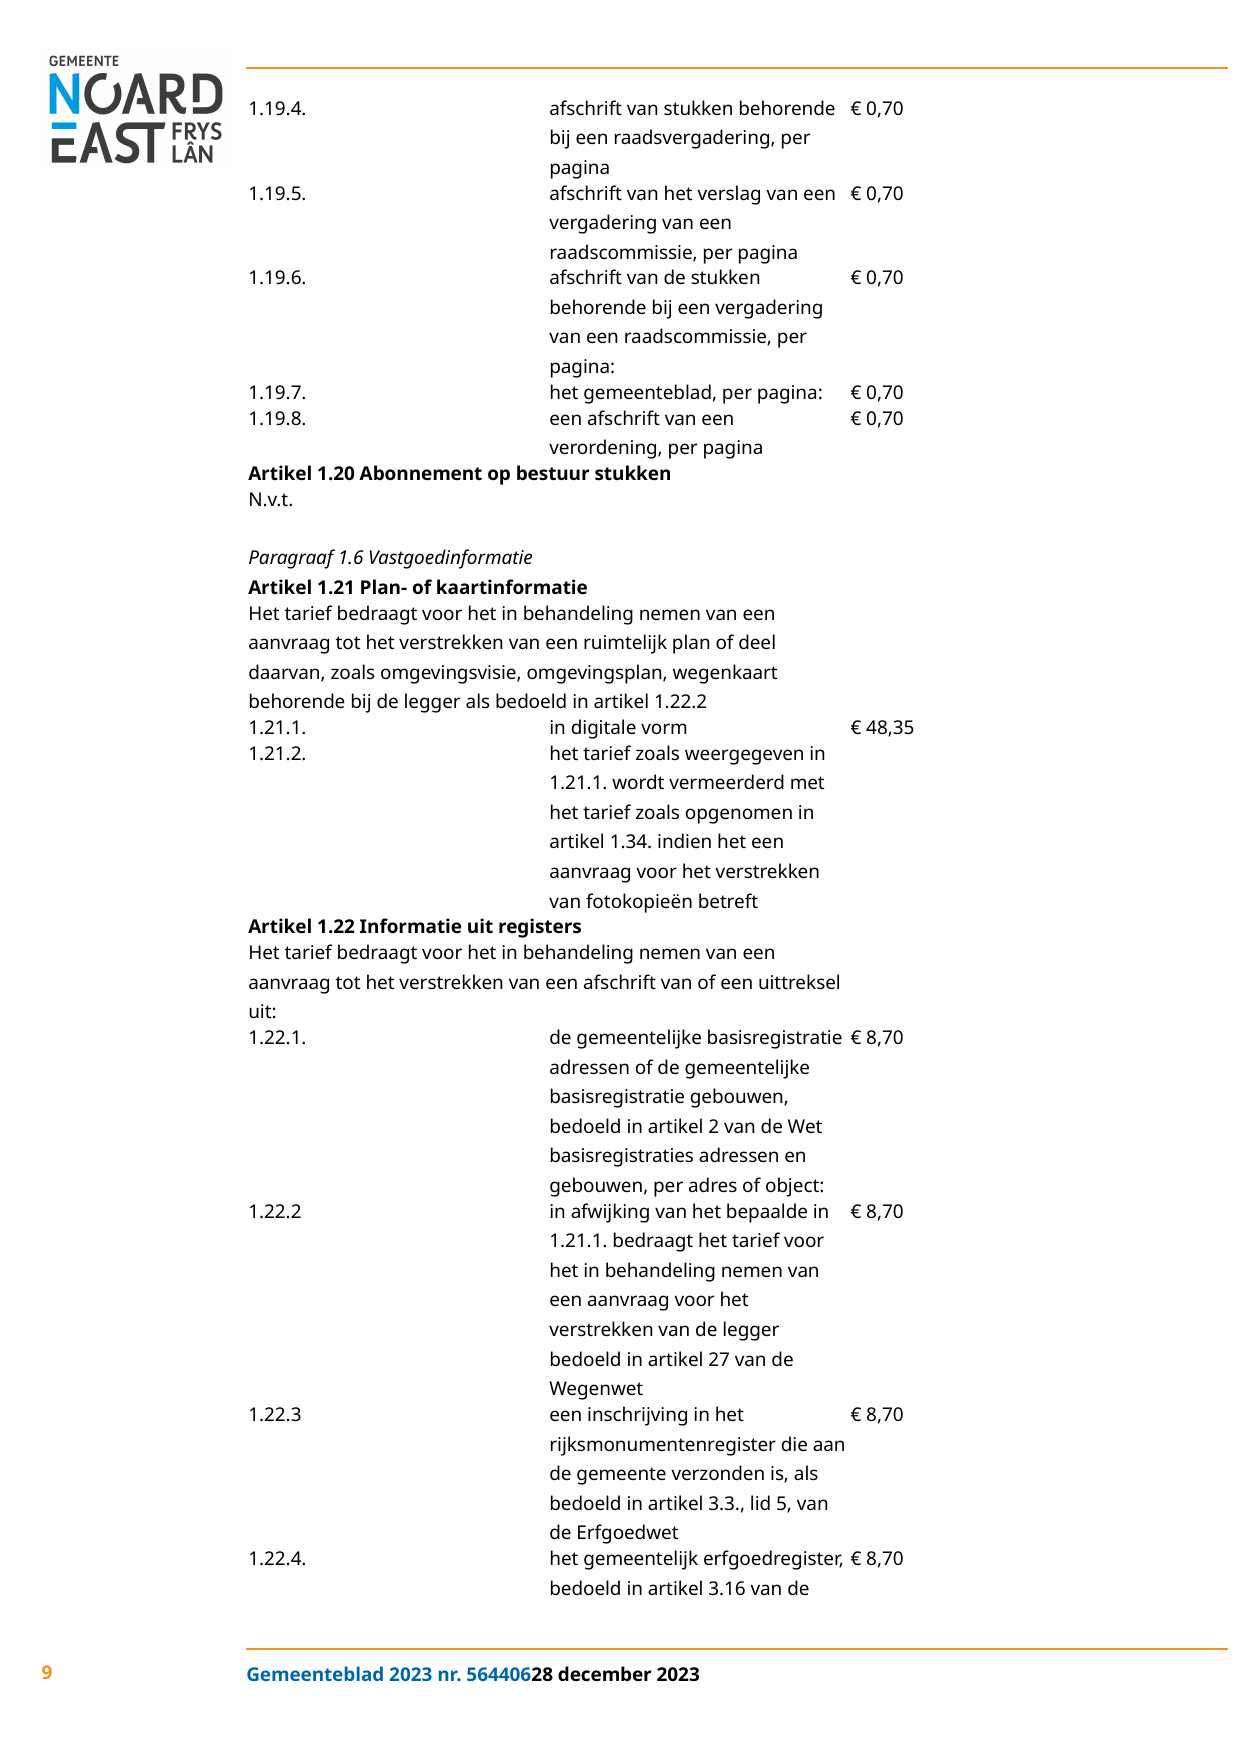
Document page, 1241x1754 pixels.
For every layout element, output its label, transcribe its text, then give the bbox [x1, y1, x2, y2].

table_cell [850, 460, 1152, 486]
table_cell 1.21.2. [248, 740, 549, 914]
table_cell de gemeentelijke basisregistratie adressen of de gemeentelijke basisregistratie gebouwen, bedoeld in artikel 2 van de Wet basisregistraties adressen en gebouwen, per adres of object: [549, 1024, 850, 1198]
table_cell 1.19.6. [248, 265, 549, 379]
table_cell € 0,70 [850, 265, 1152, 379]
table_cell afschrift van stukken behorende bij een raadsvergadering, per pagina [549, 95, 850, 180]
table_cell Het tarief bedraagt voor het in behandeling nemen van een aanvraag tot het verstrekken van een ruimtelijk plan of deel daarvan, zoals omgevingsvisie, omgevingsplan, wegenkaart behorende bij de legger als bedoeld in artikel 1.22.2 [248, 600, 850, 714]
table_cell [850, 486, 1152, 512]
table_cell in afwijking van het bepaalde in 1.21.1. bedraagt het tarief voor het in behandeling nemen van een aanvraag voor het verstrekken van de legger bedoeld in artikel 27 van de Wegenwet [549, 1198, 850, 1401]
table_cell 1.22.2 [248, 1198, 549, 1401]
table_cell [850, 914, 1152, 939]
table_cell 1.22.3 [248, 1401, 549, 1545]
table_cell € 8,70 [850, 1198, 1152, 1401]
table_cell € 0,70 [850, 405, 1152, 460]
table_cell € 0,70 [850, 180, 1152, 264]
table_cell Artikel 1.22 Informatie uit registers [248, 914, 850, 939]
table_cell 1.22.4. [248, 1545, 549, 1601]
table_header Artikel 1.21 Plan- of kaartinformatie [248, 574, 850, 600]
table_cell afschrift van het verslag van een vergadering van een raadscommissie, per pagina [549, 180, 850, 264]
table_cell 1.21.1. [248, 714, 549, 740]
table_cell een inschrijving in het rijksmonumentenregister die aan de gemeente verzonden is, als bedoeld in artikel 3.3., lid 5, van de Erfgoedwet [549, 1401, 850, 1545]
table_cell Artikel 1.20 Abonnement op bestuur stukken [248, 460, 850, 486]
table_cell 1.22.1. [248, 1024, 549, 1198]
picture [41, 47, 231, 172]
text Paragraaf 1.6 Vastgoedinformatie [248, 544, 1152, 570]
table_cell het gemeentelijk erfgoedregister, bedoeld in artikel 3.16 van de [549, 1545, 850, 1601]
table_cell 1.19.7. [248, 379, 549, 405]
table_cell afschrift van de stukken behorende bij een vergadering van een raadscommissie, per pagina: [549, 265, 850, 379]
table_cell [850, 600, 1152, 714]
table_cell € 0,70 [850, 95, 1152, 180]
table_header [850, 574, 1152, 600]
table_cell N.v.t. [248, 486, 850, 512]
table_cell in digitale vorm [549, 714, 850, 740]
table_cell € 8,70 [850, 1024, 1152, 1198]
table_cell het tarief zoals weergegeven in 1.21.1. wordt vermeerderd met het tarief zoals opgenomen in artikel 1.34. indien het een aanvraag voor het verstrekken van fotokopieën betreft [549, 740, 850, 914]
table_cell € 0,70 [850, 379, 1152, 405]
table_cell € 8,70 [850, 1545, 1152, 1601]
table_cell 1.19.4. [248, 95, 549, 180]
table_cell Het tarief bedraagt voor het in behandeling nemen van een aanvraag tot het verstrekken van een afschrift van of een uittreksel uit: [248, 939, 850, 1024]
table_cell € 48,35 [850, 714, 1152, 740]
table_cell het gemeenteblad, per pagina: [549, 379, 850, 405]
table_cell 1.19.8. [248, 405, 549, 460]
table_cell [850, 939, 1152, 1024]
table_cell € 8,70 [850, 1401, 1152, 1545]
table_cell een afschrift van een verordening, per pagina [549, 405, 850, 460]
table_cell [850, 740, 1152, 914]
table_cell 1.19.5. [248, 180, 549, 264]
